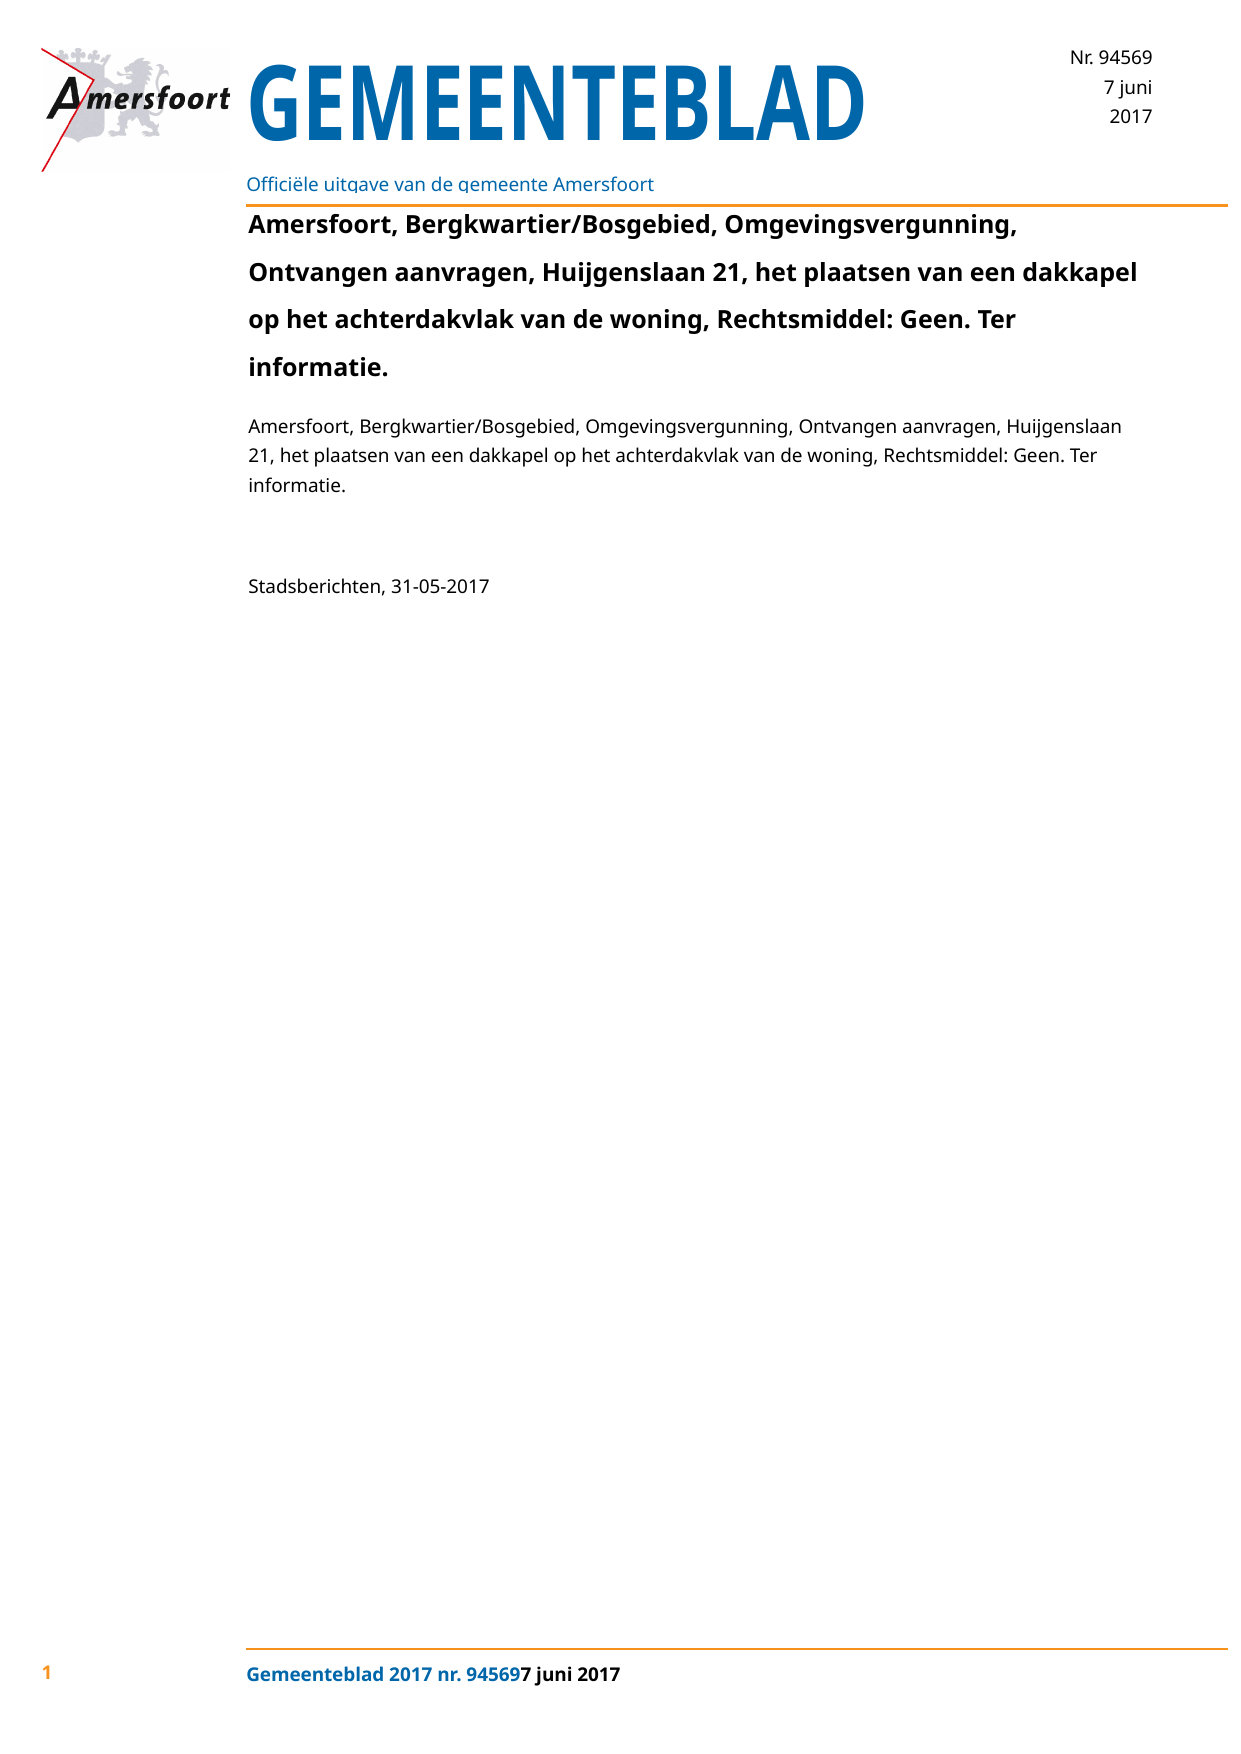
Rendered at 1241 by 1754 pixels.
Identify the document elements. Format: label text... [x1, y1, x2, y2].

picture [41, 47, 231, 172]
text Stadsberichten, 31-05-2017 [248, 573, 1152, 599]
text Amersfoort, Bergkwartier/Bosgebied, Omgevingsvergunning, Ontvangen aanvragen, Huijgenslaan 21, het plaatsen van een dakkapel op het achterdakvlak van de woning, Rechtsmiddel: Geen. Ter informatie. [248, 413, 1152, 498]
text Amersfoort, Bergkwartier/Bosgebied, Omgevingsvergunning, Ontvangen aanvragen, Huijgenslaan 21, het plaatsen van een dakkapel op het achterdakvlak van de woning, Rechtsmiddel: Geen. Ter informatie. [248, 207, 1152, 384]
